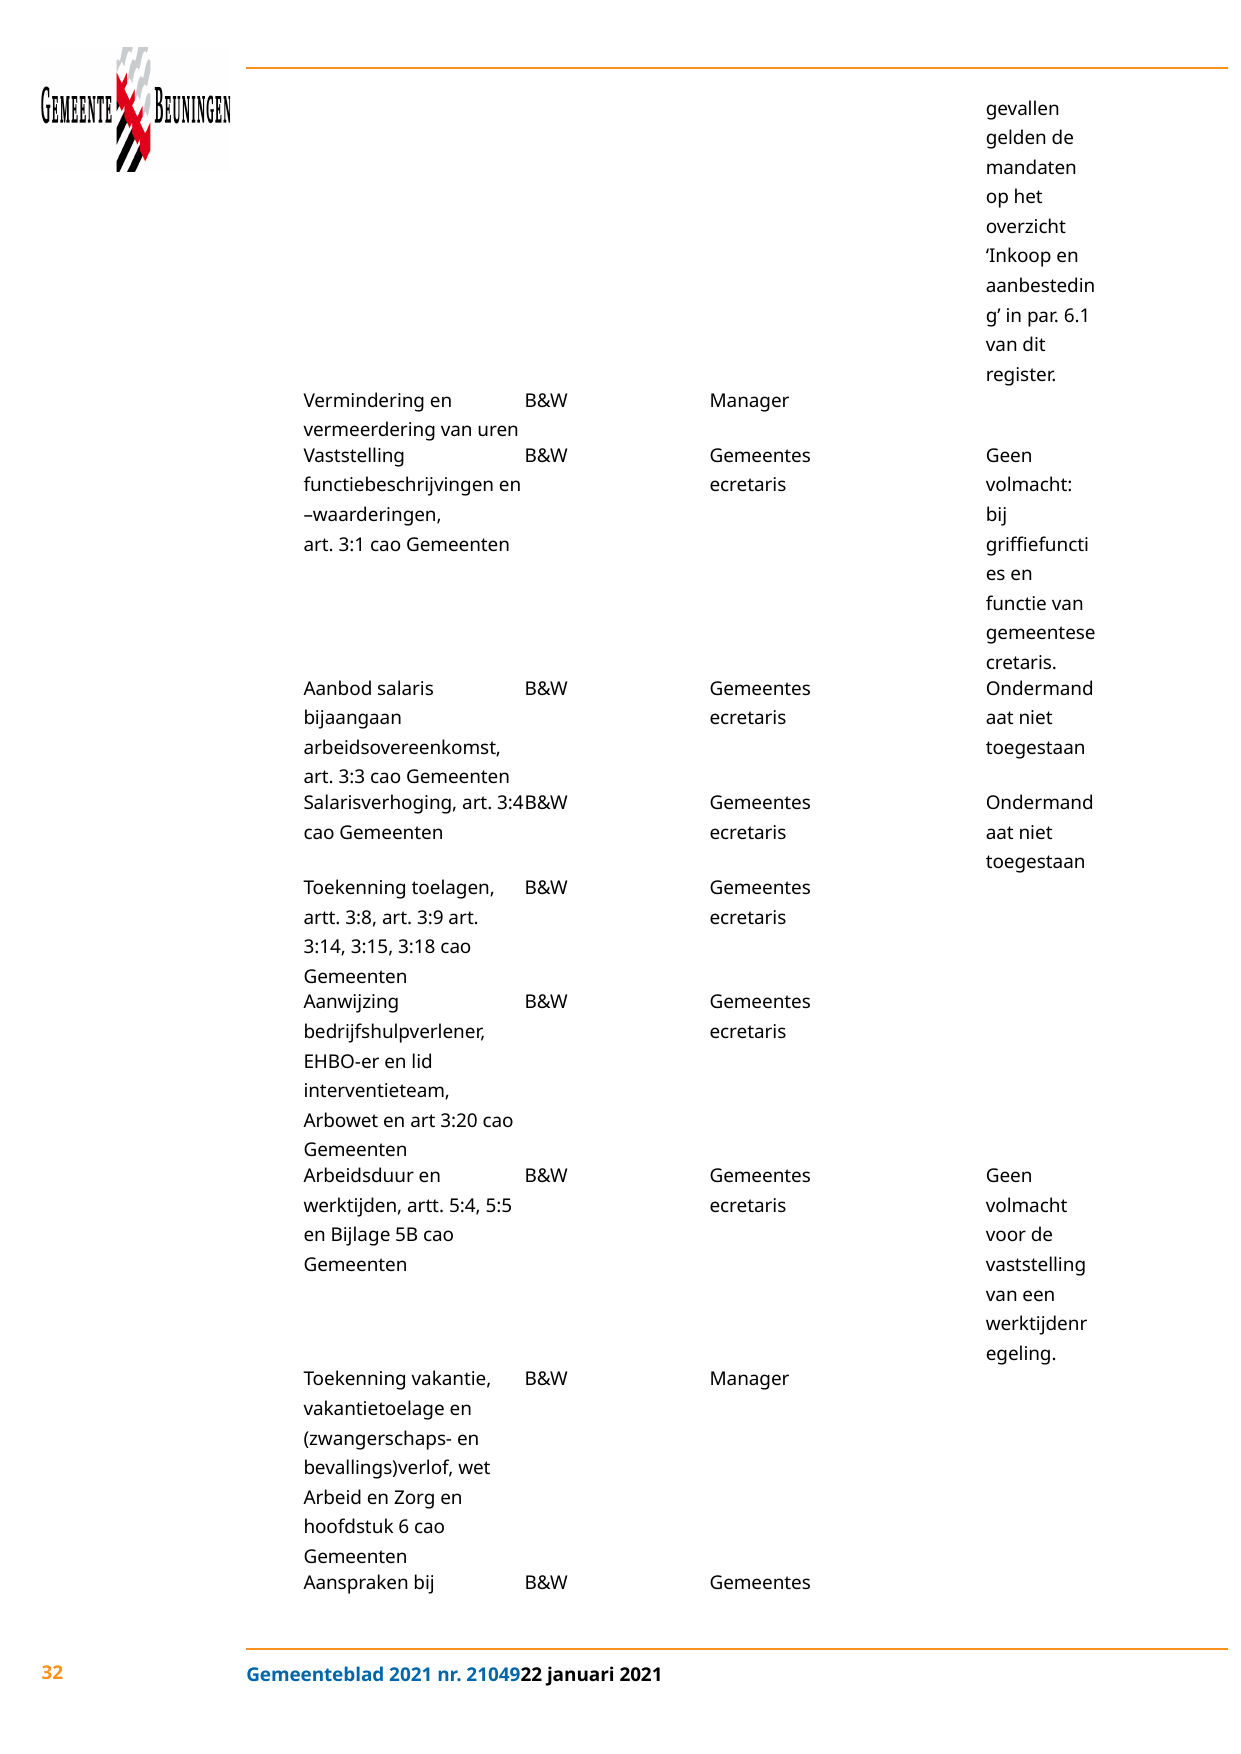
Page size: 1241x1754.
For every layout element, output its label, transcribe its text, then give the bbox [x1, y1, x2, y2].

table_cell [820, 1163, 986, 1366]
table_cell [820, 1569, 986, 1594]
table_cell [820, 1366, 986, 1569]
table_cell [248, 675, 303, 789]
table_cell [820, 789, 986, 874]
table_cell [820, 989, 986, 1162]
table_cell Vaststelling functiebeschrijvingen en –waarderingen, art. 3:1 cao Gemeenten [303, 442, 524, 675]
table_cell [986, 989, 1096, 1162]
table_cell [709, 95, 820, 387]
table_cell [248, 442, 303, 675]
table_cell Gemeentesecretaris [709, 874, 820, 989]
table_cell [248, 1366, 303, 1569]
table_cell gevallen gelden de mandaten op het overzicht ‘Inkoop en aanbesteding’ in par. 6.1 van dit register. [986, 95, 1096, 387]
table_cell B&W [524, 387, 709, 442]
table_cell [986, 1569, 1096, 1594]
table_cell Ondermandaat niet toegestaan [986, 789, 1096, 874]
table_cell Vermindering en vermeerdering van uren [303, 387, 524, 442]
table_cell [820, 95, 986, 387]
table_cell [248, 95, 303, 387]
table_cell Gemeentesecretaris [709, 989, 820, 1162]
table_cell [248, 1569, 303, 1594]
table_cell B&W [524, 989, 709, 1162]
table_cell [248, 1163, 303, 1366]
table_cell Geen volmacht voor de vaststelling van een werktijdenregeling. [986, 1163, 1096, 1366]
table_cell Arbeidsduur en werktijden, artt. 5:4, 5:5 en Bijlage 5B cao Gemeenten [303, 1163, 524, 1366]
table_cell [248, 989, 303, 1162]
table_cell B&W [524, 874, 709, 989]
table_cell [986, 387, 1096, 442]
table_cell Ondermandaat niet toegestaan [986, 675, 1096, 789]
table_cell Manager [709, 387, 820, 442]
table_cell Aanspraken bij [303, 1569, 524, 1594]
table_cell [820, 675, 986, 789]
table_cell Toekenning toelagen, artt. 3:8, art. 3:9 art. 3:14, 3:15, 3:18 cao Gemeenten [303, 874, 524, 989]
table_cell B&W [524, 442, 709, 675]
table_cell [986, 1366, 1096, 1569]
table_cell [820, 874, 986, 989]
table_cell [820, 387, 986, 442]
table_cell [986, 874, 1096, 989]
table_cell Salarisverhoging, art. 3:4 cao Gemeenten [303, 789, 524, 874]
table_cell [248, 874, 303, 989]
table_cell Gemeentesecretaris [709, 789, 820, 874]
table_cell B&W [524, 1163, 709, 1366]
table_cell B&W [524, 1366, 709, 1569]
table_cell Gemeentesecretaris [709, 442, 820, 675]
table_cell Gemeentes [709, 1569, 820, 1594]
table_cell [248, 789, 303, 874]
table_cell Toekenning vakantie, vakantietoelage en (zwangerschaps- en bevallings)verlof, wet Arbeid en Zorg en hoofdstuk 6 cao Gemeenten [303, 1366, 524, 1569]
table_cell Gemeentesecretaris [709, 675, 820, 789]
table_cell [248, 387, 303, 442]
table_cell Manager [709, 1366, 820, 1569]
table_cell [820, 442, 986, 675]
table_cell B&W [524, 1569, 709, 1594]
table_cell Geen volmacht: bij griffiefuncties en functie van gemeentesecretaris. [986, 442, 1096, 675]
table_cell B&W [524, 789, 709, 874]
table_cell Aanwijzing bedrijfshulpverlener, EHBO-er en lid interventieteam, Arbowet en art 3:20 cao Gemeenten [303, 989, 524, 1162]
table_cell B&W [524, 675, 709, 789]
table_cell [524, 95, 709, 387]
table_cell Aanbod salaris bijaangaan arbeidsovereenkomst, art. 3:3 cao Gemeenten [303, 675, 524, 789]
picture [41, 47, 231, 172]
table_cell [303, 95, 524, 387]
table_cell Gemeentesecretaris [709, 1163, 820, 1366]
